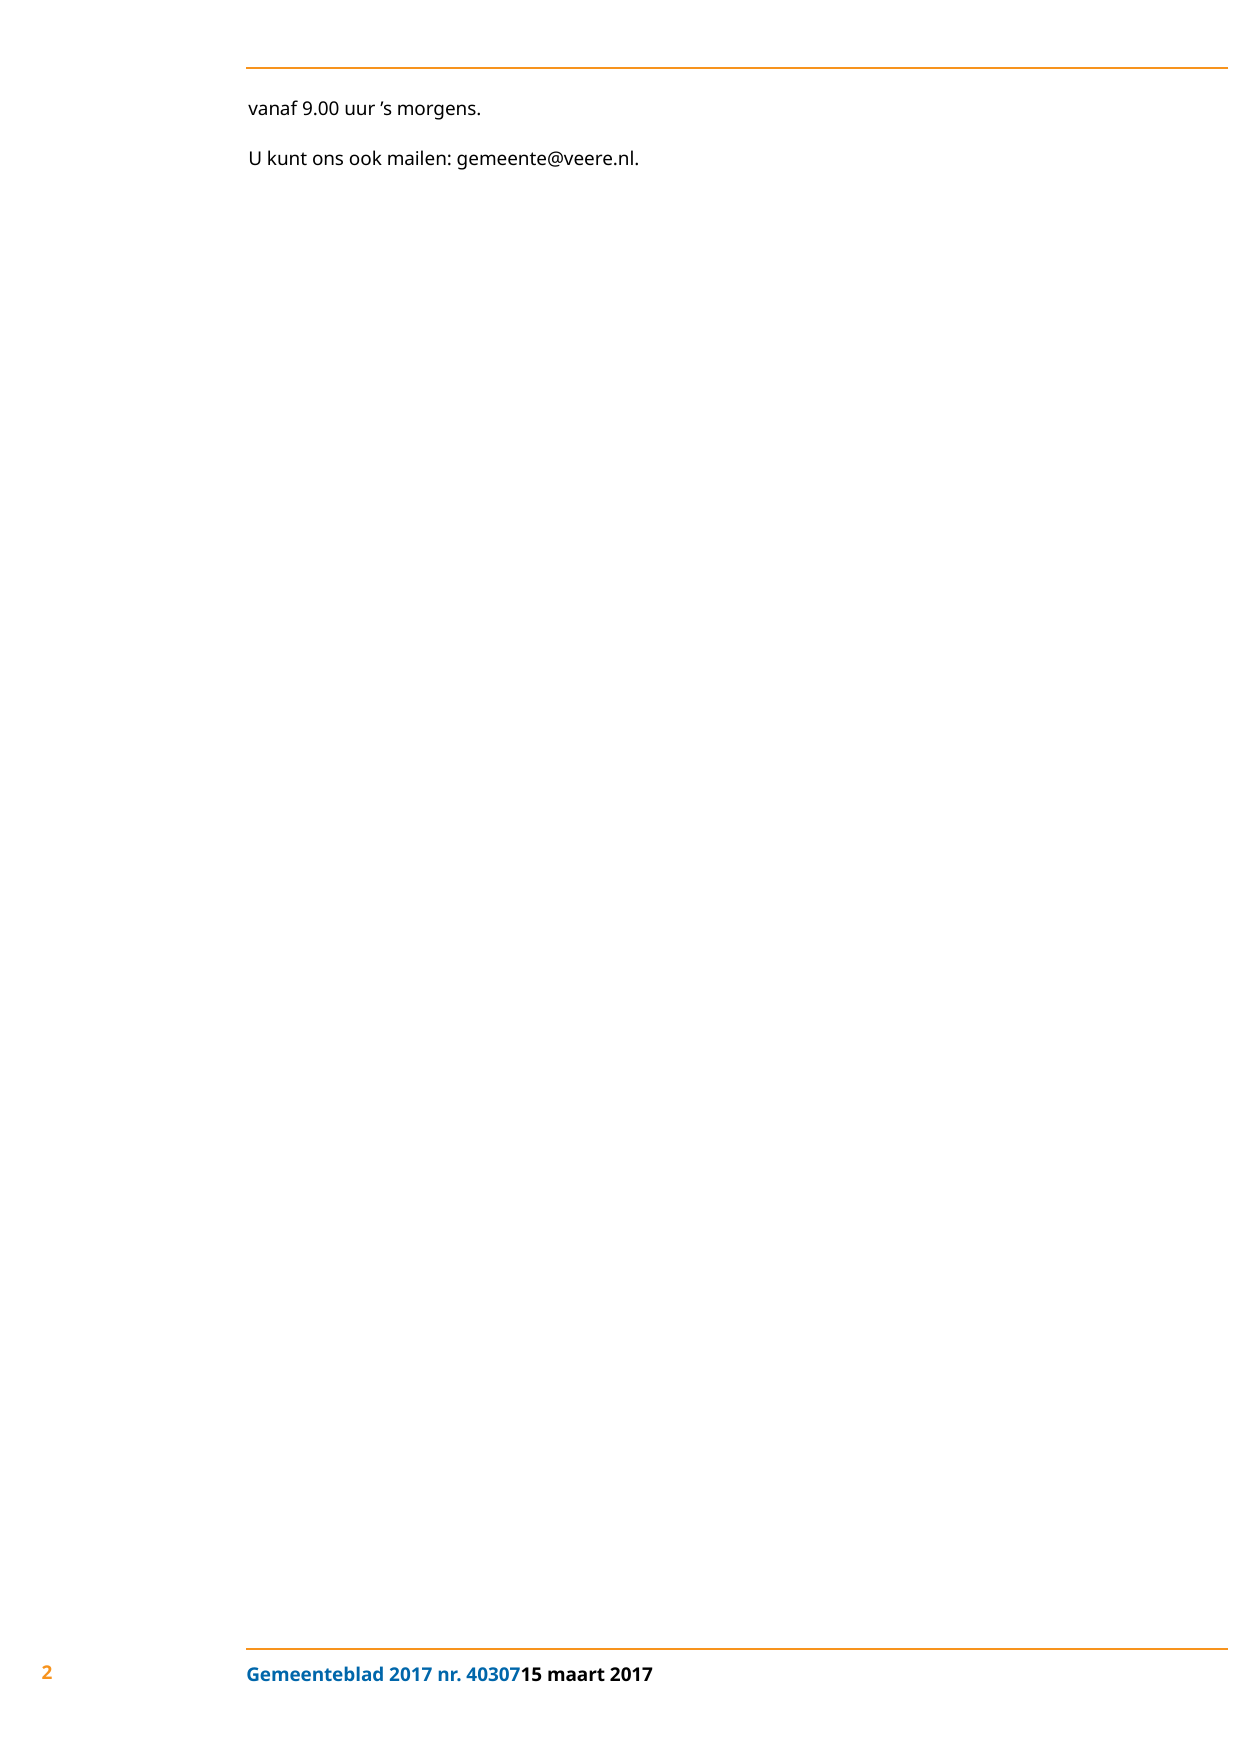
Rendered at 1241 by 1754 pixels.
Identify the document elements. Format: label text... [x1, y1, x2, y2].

text vanaf 9.00 uur ’s morgens. [248, 95, 1152, 121]
picture [41, 47, 231, 172]
text U kunt ons ook mailen: gemeente@veere.nl. [248, 145, 1152, 171]
